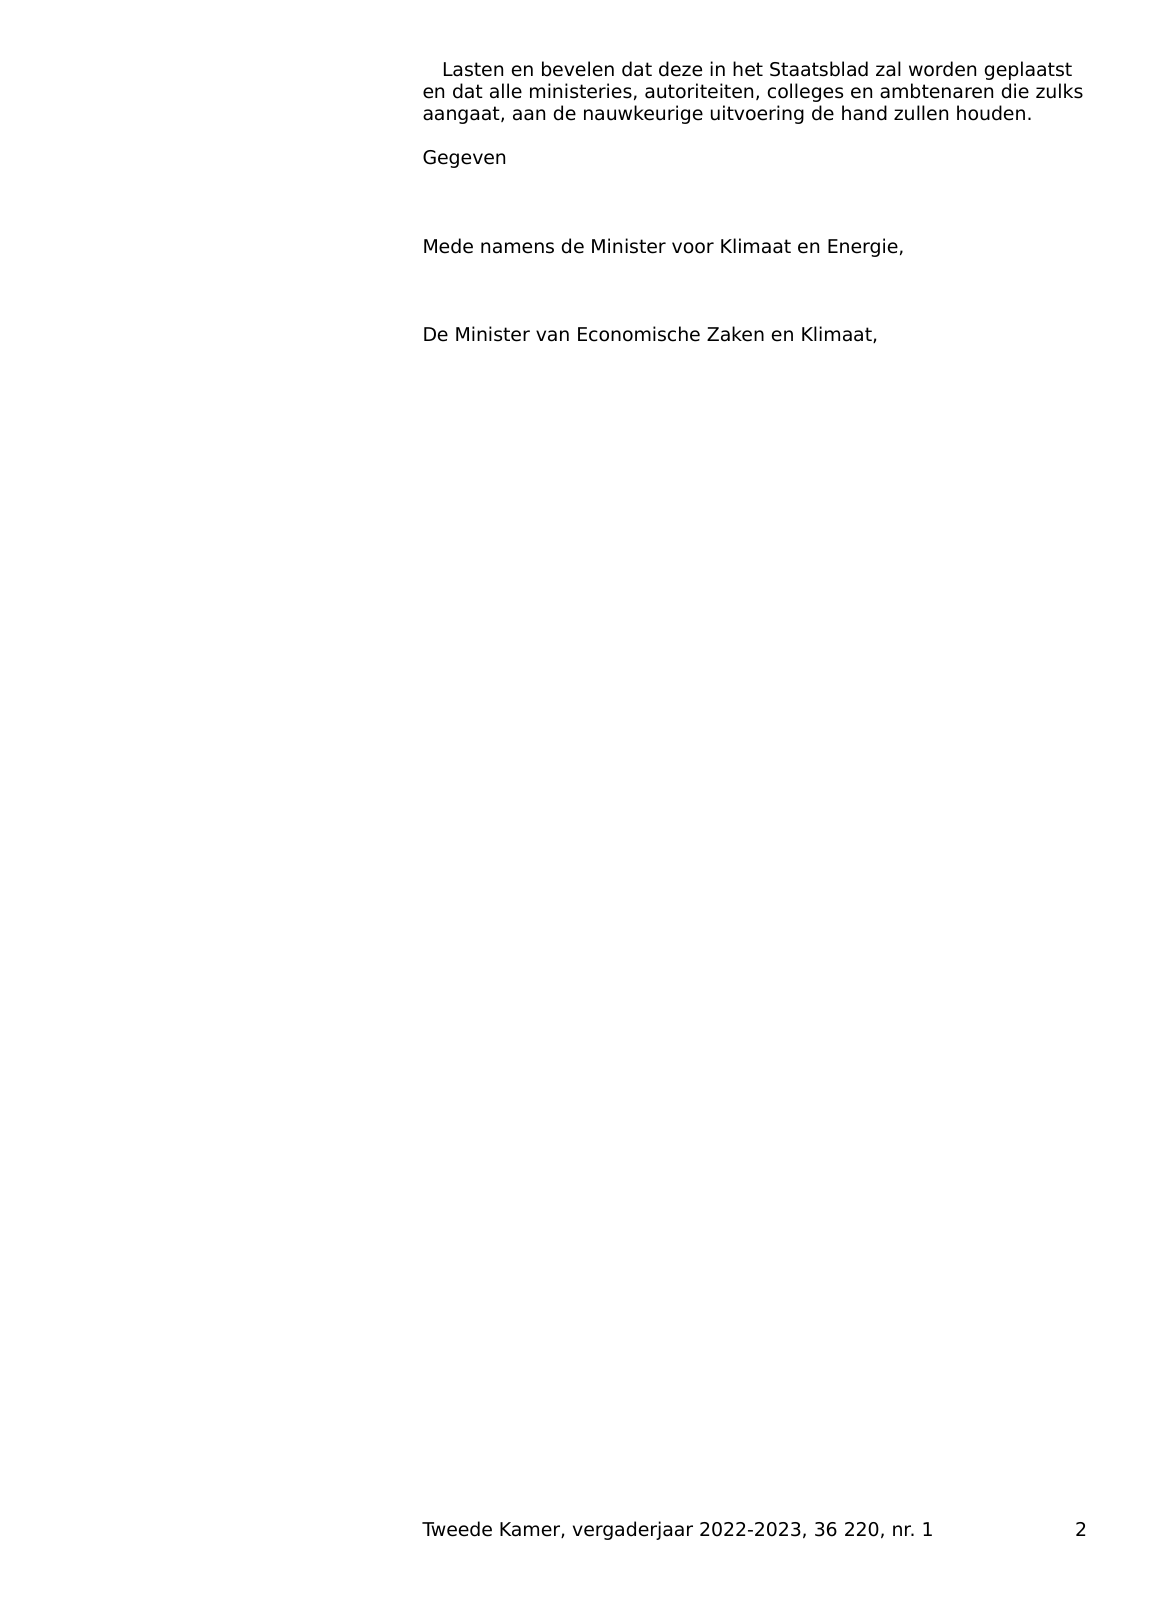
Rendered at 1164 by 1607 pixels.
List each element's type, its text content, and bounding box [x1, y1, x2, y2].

text Mede namens de Minister voor Klimaat en Energie, [422, 236, 1087, 258]
text De Minister van Economische Zaken en Klimaat, [422, 324, 1087, 346]
text Lasten en bevelen dat deze in het Staatsblad zal worden geplaatst en dat alle ministeries, autoriteiten, colleges en ambtenaren die zulks aangaat, aan de nauwkeurige uitvoering de hand zullen houden. [422, 59, 1087, 125]
text Gegeven [422, 147, 1087, 169]
